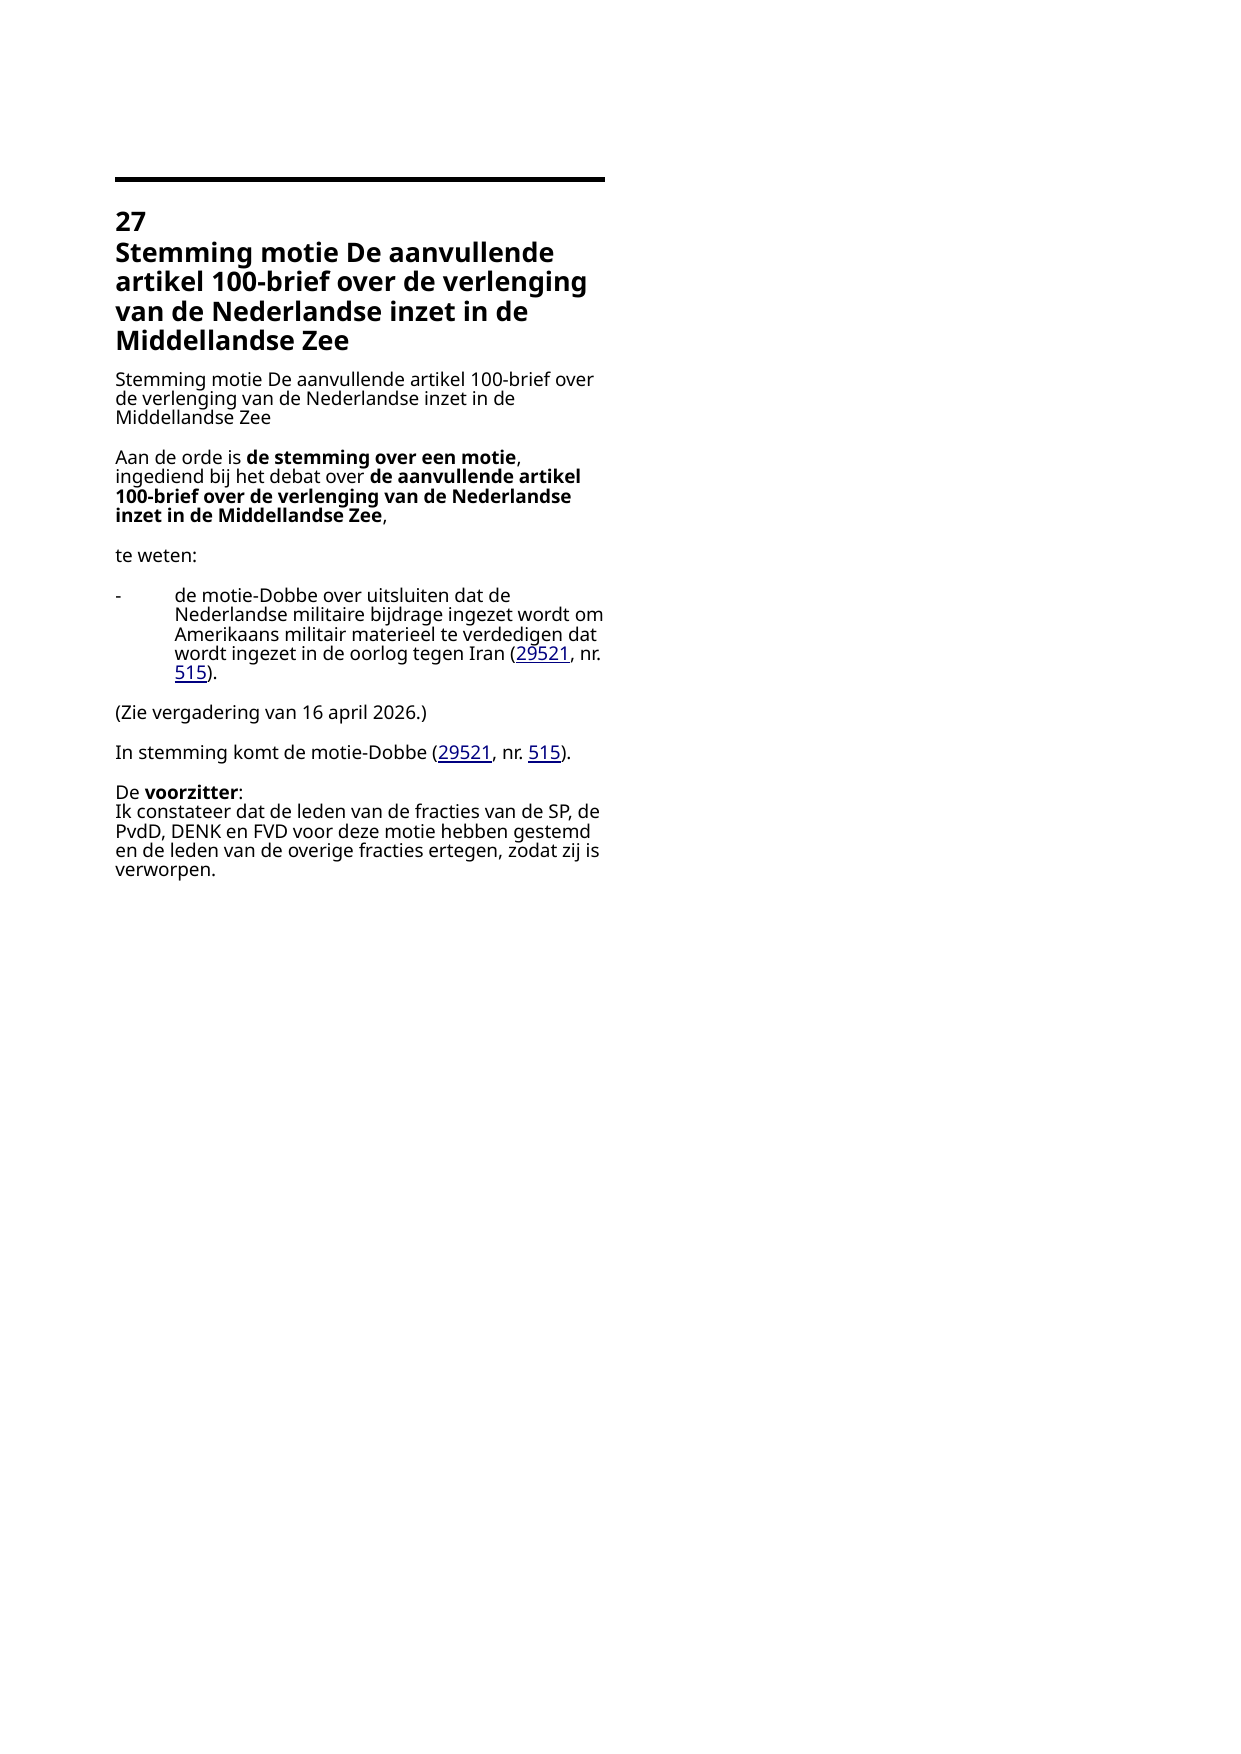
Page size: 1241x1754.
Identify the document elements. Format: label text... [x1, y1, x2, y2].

text Aan de orde is de stemming over een motie, ingediend bij het debat over de aanvullende artikel 100-brief over de verlenging van de Nederlandse inzet in de Middellandse Zee, [115, 449, 605, 526]
text De voorzitter: [115, 784, 605, 803]
text Stemming motie De aanvullende artikel 100-brief over de verlenging van de Nederlandse inzet in de Middellandse Zee [115, 371, 605, 428]
text In stemming komt de motie-Dobbe (29521, nr. 515). [115, 744, 605, 763]
text te weten: [115, 547, 605, 566]
text 27 [115, 203, 605, 239]
list de motie-Dobbe over uitsluiten dat de Nederlandse militaire bijdrage ingezet wordt om Amerikaans militair materieel te verdedigen dat wordt ingezet in de oorlog tegen Iran (29521, nr. 515). [115, 587, 605, 683]
text (Zie vergadering van 16 april 2026.) [115, 704, 605, 723]
text Stemming motie De aanvullende artikel 100-brief over de verlenging van de Nederlandse inzet in de Middellandse Zee [115, 239, 605, 371]
text Ik constateer dat de leden van de fracties van de SP, de PvdD, DENK en FVD voor deze motie hebben gestemd en de leden van de overige fracties ertegen, zodat zij is verworpen. [115, 803, 605, 881]
